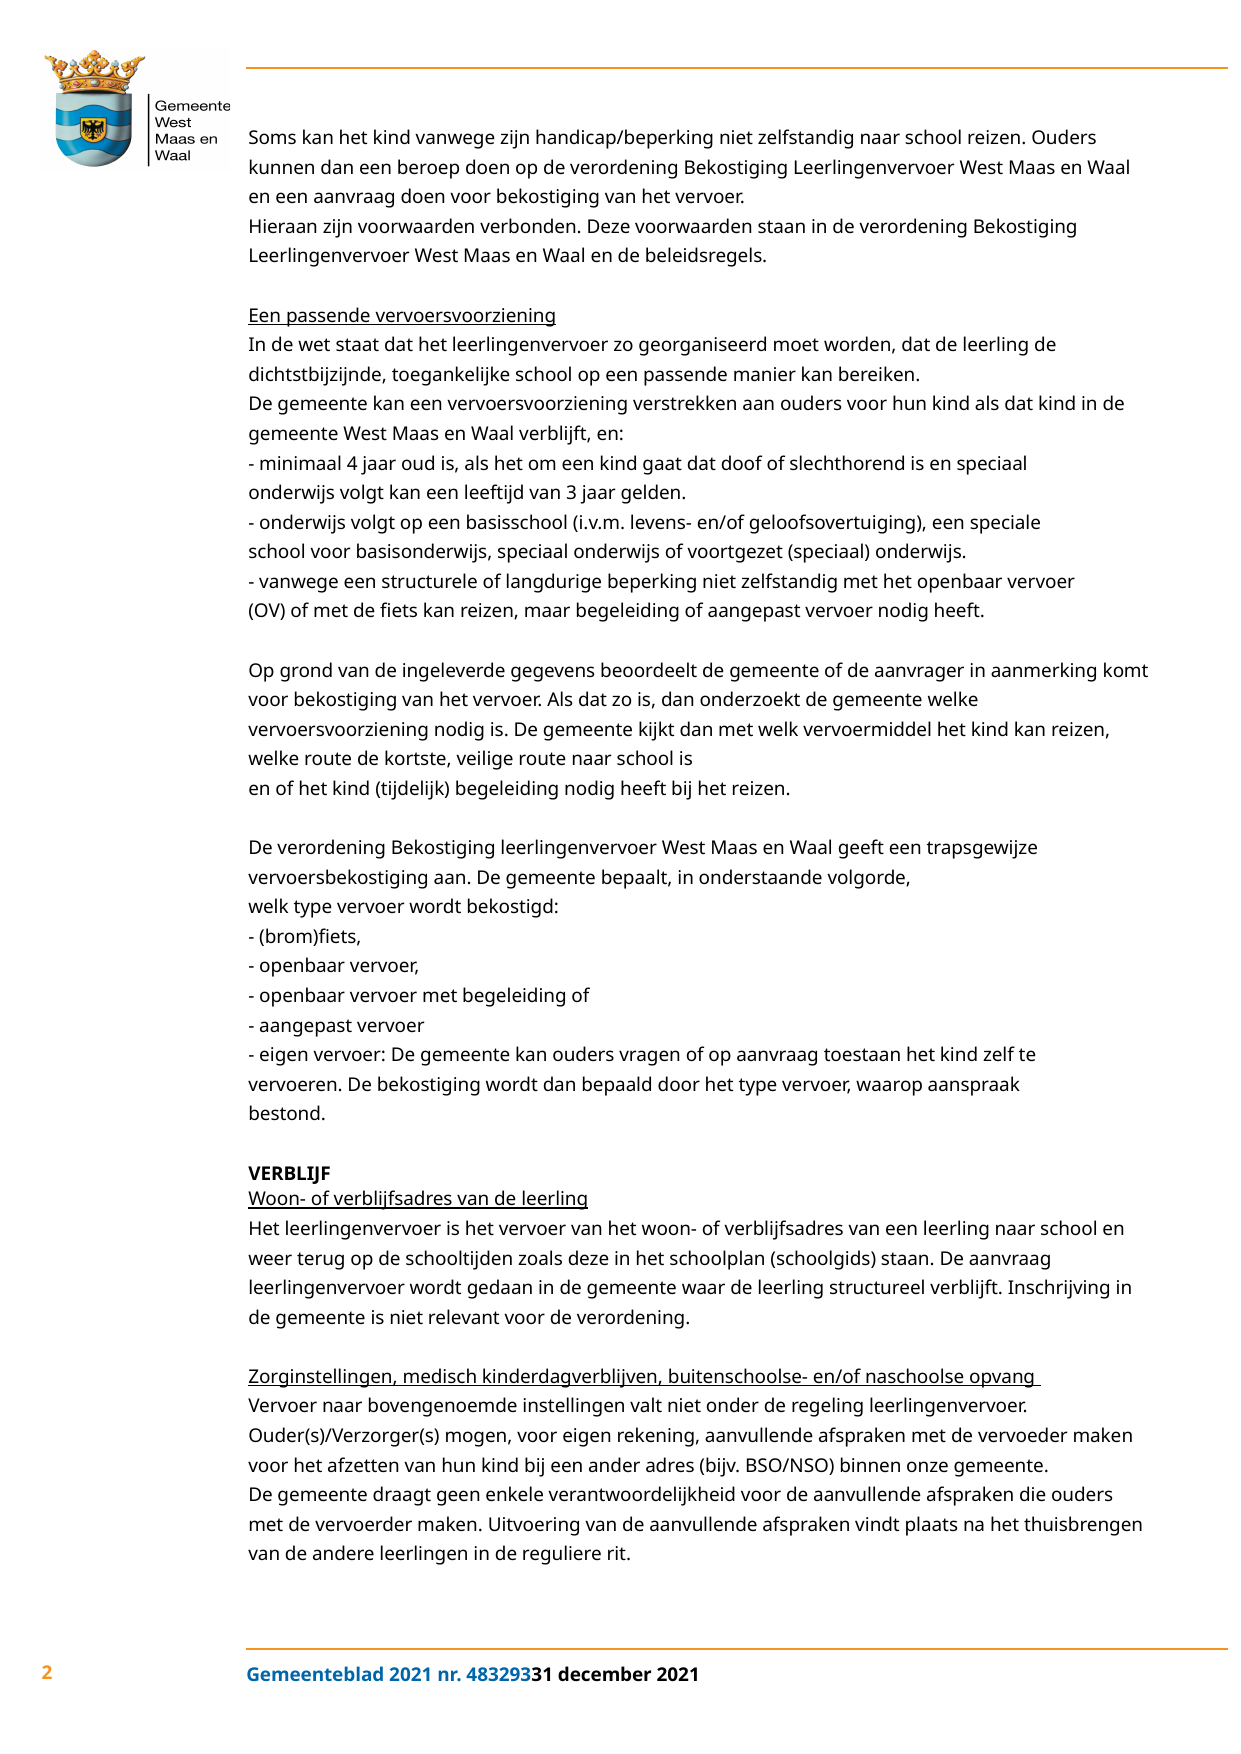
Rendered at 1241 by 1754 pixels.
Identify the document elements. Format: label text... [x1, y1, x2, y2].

text - (brom)fiets, [248, 923, 1152, 949]
text onderwijs volgt kan een leeftijd van 3 jaar gelden. [248, 479, 1152, 505]
text - openbaar vervoer met begeleiding of [248, 982, 1152, 1008]
text Woon- of verblijfsadres van de leerling [248, 1186, 1152, 1211]
text - vanwege een structurele of langdurige beperking niet zelfstandig met het openbaar vervoer [248, 568, 1152, 594]
text Vervoer naar bovengenoemde instellingen valt niet onder de regeling leerlingenvervoer. [248, 1393, 1152, 1418]
text - onderwijs volgt op een basisschool (i.v.m. levens- en/of geloofsovertuiging), een speciale [248, 509, 1152, 535]
text Een passende vervoersvoorziening [248, 302, 1152, 328]
text De gemeente kan een vervoersvoorziening verstrekken aan ouders voor hun kind als dat kind in de gemeente West Maas en Waal verblijft, en: [248, 391, 1152, 446]
text welk type vervoer wordt bekostigd: [248, 893, 1152, 919]
picture [41, 47, 231, 172]
text In de wet staat dat het leerlingenvervoer zo georganiseerd moet worden, dat de leerling de dichtstbijzijnde, toegankelijke school op een passende manier kan bereiken. [248, 331, 1152, 387]
text VERBLIJF [248, 1160, 1152, 1186]
text De gemeente draagt geen enkele verantwoordelijkheid voor de aanvullende afspraken die ouders met de vervoerder maken. Uitvoering van de aanvullende afspraken vindt plaats na het thuisbrengen van de andere leerlingen in de reguliere rit. [248, 1481, 1152, 1566]
text Zorginstellingen, medisch kinderdagverblijven, buitenschoolse- en/of naschoolse opvang [248, 1363, 1152, 1389]
text school voor basisonderwijs, speciaal onderwijs of voortgezet (speciaal) onderwijs. [248, 538, 1152, 564]
text Op grond van de ingeleverde gegevens beoordeelt de gemeente of de aanvrager in aanmerking komt voor bekostiging van het vervoer. Als dat zo is, dan onderzoekt de gemeente welke vervoersvoorziening nodig is. De gemeente kijkt dan met welk vervoermiddel het kind kan reizen, welke route de kortste, veilige route naar school is [248, 657, 1152, 771]
text (OV) of met de fiets kan reizen, maar begeleiding of aangepast vervoer nodig heeft. [248, 598, 1152, 623]
text vervoeren. De bekostiging wordt dan bepaald door het type vervoer, waarop aanspraak [248, 1071, 1152, 1097]
text Ouder(s)/Verzorger(s) mogen, voor eigen rekening, aanvullende afspraken met de vervoeder maken voor het afzetten van hun kind bij een ander adres (bijv. BSO/NSO) binnen onze gemeente. [248, 1422, 1152, 1477]
text - openbaar vervoer, [248, 953, 1152, 978]
text De verordening Bekostiging leerlingenvervoer West Maas en Waal geeft een trapsgewijze vervoersbekostiging aan. De gemeente bepaalt, in onderstaande volgorde, [248, 834, 1152, 890]
text Het leerlingenvervoer is het vervoer van het woon- of verblijfsadres van een leerling naar school en weer terug op de schooltijden zoals deze in het schoolplan (schoolgids) staan. De aanvraag leerlingenvervoer wordt gedaan in de gemeente waar de leerling structureel verblijft. Inschrijving in de gemeente is niet relevant voor de verordening. [248, 1215, 1152, 1329]
text - aangepast vervoer [248, 1012, 1152, 1038]
text Soms kan het kind vanwege zijn handicap/beperking niet zelfstandig naar school reizen. Ouders kunnen dan een beroep doen op de verordening Bekostiging Leerlingenvervoer West Maas en Waal en een aanvraag doen voor bekostiging van het vervoer. [248, 124, 1152, 209]
text Hieraan zijn voorwaarden verbonden. Deze voorwaarden staan in de verordening Bekostiging Leerlingenvervoer West Maas en Waal en de beleidsregels. [248, 213, 1152, 268]
text - eigen vervoer: De gemeente kan ouders vragen of op aanvraag toestaan het kind zelf te [248, 1041, 1152, 1067]
text - minimaal 4 jaar oud is, als het om een kind gaat dat doof of slechthorend is en speciaal [248, 450, 1152, 476]
text en of het kind (tijdelijk) begeleiding nodig heeft bij het reizen. [248, 775, 1152, 801]
text bestond. [248, 1101, 1152, 1126]
